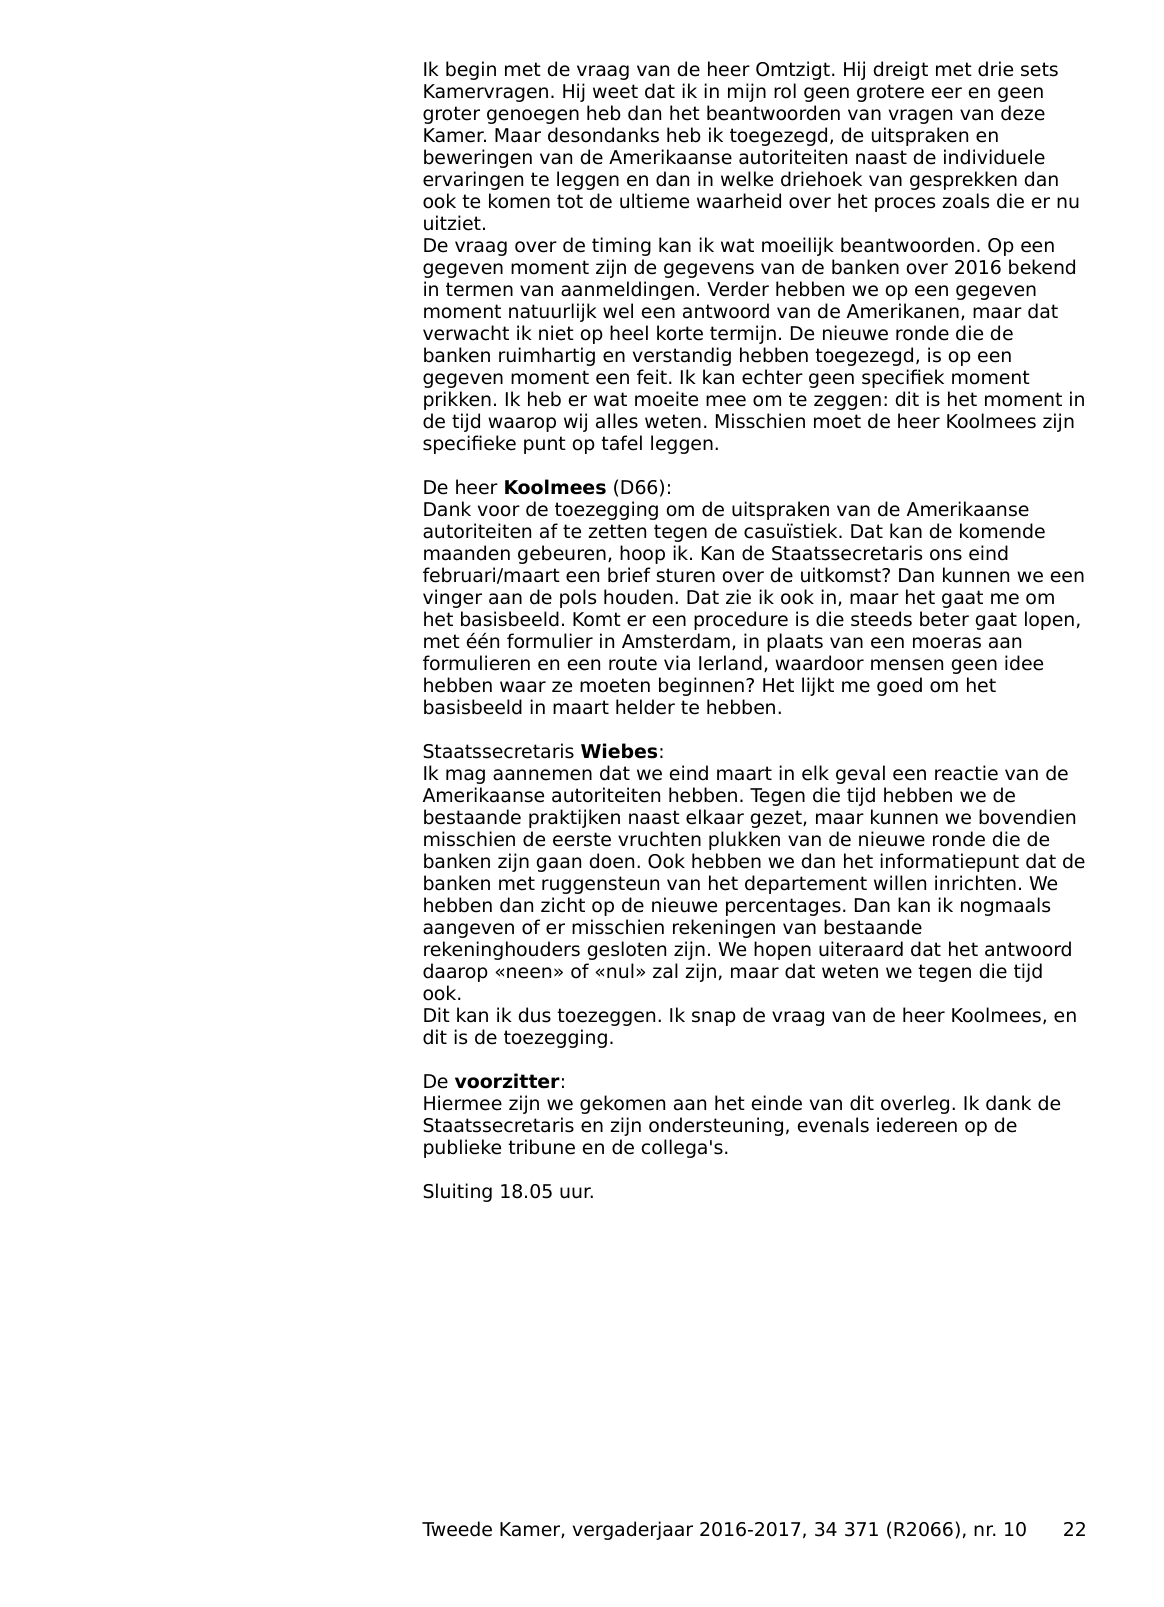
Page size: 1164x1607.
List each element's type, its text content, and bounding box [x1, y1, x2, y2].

text Ik begin met de vraag van de heer Omtzigt. Hij dreigt met drie sets Kamervragen. Hij weet dat ik in mijn rol geen grotere eer en geen groter genoegen heb dan het beantwoorden van vragen van deze Kamer. Maar desondanks heb ik toegezegd, de uitspraken en beweringen van de Amerikaanse autoriteiten naast de individuele ervaringen te leggen en dan in welke driehoek van gesprekken dan ook te komen tot de ultieme waarheid over het proces zoals die er nu uitziet. [422, 59, 1087, 235]
text Sluiting 18.05 uur. [422, 1181, 1087, 1203]
text Ik mag aannemen dat we eind maart in elk geval een reactie van de Amerikaanse autoriteiten hebben. Tegen die tijd hebben we de bestaande praktijken naast elkaar gezet, maar kunnen we bovendien misschien de eerste vruchten plukken van de nieuwe ronde die de banken zijn gaan doen. Ook hebben we dan het informatiepunt dat de banken met ruggensteun van het departement willen inrichten. We hebben dan zicht op de nieuwe percentages. Dan kan ik nogmaals aangeven of er misschien rekeningen van bestaande rekeninghouders gesloten zijn. We hopen uiteraard dat het antwoord daarop «neen» of «nul» zal zijn, maar dat weten we tegen die tijd ook. [422, 763, 1087, 1004]
text De heer Koolmees (D66): [422, 477, 1087, 499]
text Staatssecretaris Wiebes: [422, 741, 1087, 763]
text Dank voor de toezegging om de uitspraken van de Amerikaanse autoriteiten af te zetten tegen de casuïstiek. Dat kan de komende maanden gebeuren, hoop ik. Kan de Staatssecretaris ons eind februari/maart een brief sturen over de uitkomst? Dan kunnen we een vinger aan de pols houden. Dat zie ik ook in, maar het gaat me om het basisbeeld. Komt er een procedure is die steeds beter gaat lopen, met één formulier in Amsterdam, in plaats van een moeras aan formulieren en een route via Ierland, waardoor mensen geen idee hebben waar ze moeten beginnen? Het lijkt me goed om het basisbeeld in maart helder te hebben. [422, 499, 1087, 719]
text De vraag over de timing kan ik wat moeilijk beantwoorden. Op een gegeven moment zijn de gegevens van de banken over 2016 bekend in termen van aanmeldingen. Verder hebben we op een gegeven moment natuurlijk wel een antwoord van de Amerikanen, maar dat verwacht ik niet op heel korte termijn. De nieuwe ronde die de banken ruimhartig en verstandig hebben toegezegd, is op een gegeven moment een feit. Ik kan echter geen specifiek moment prikken. Ik heb er wat moeite mee om te zeggen: dit is het moment in de tijd waarop wij alles weten. Misschien moet de heer Koolmees zijn specifieke punt op tafel leggen. [422, 235, 1087, 455]
text De voorzitter: [422, 1071, 1087, 1093]
text Hiermee zijn we gekomen aan het einde van dit overleg. Ik dank de Staatssecretaris en zijn ondersteuning, evenals iedereen op de publieke tribune en de collega's. [422, 1093, 1087, 1159]
text Dit kan ik dus toezeggen. Ik snap de vraag van de heer Koolmees, en dit is de toezegging. [422, 1004, 1087, 1048]
